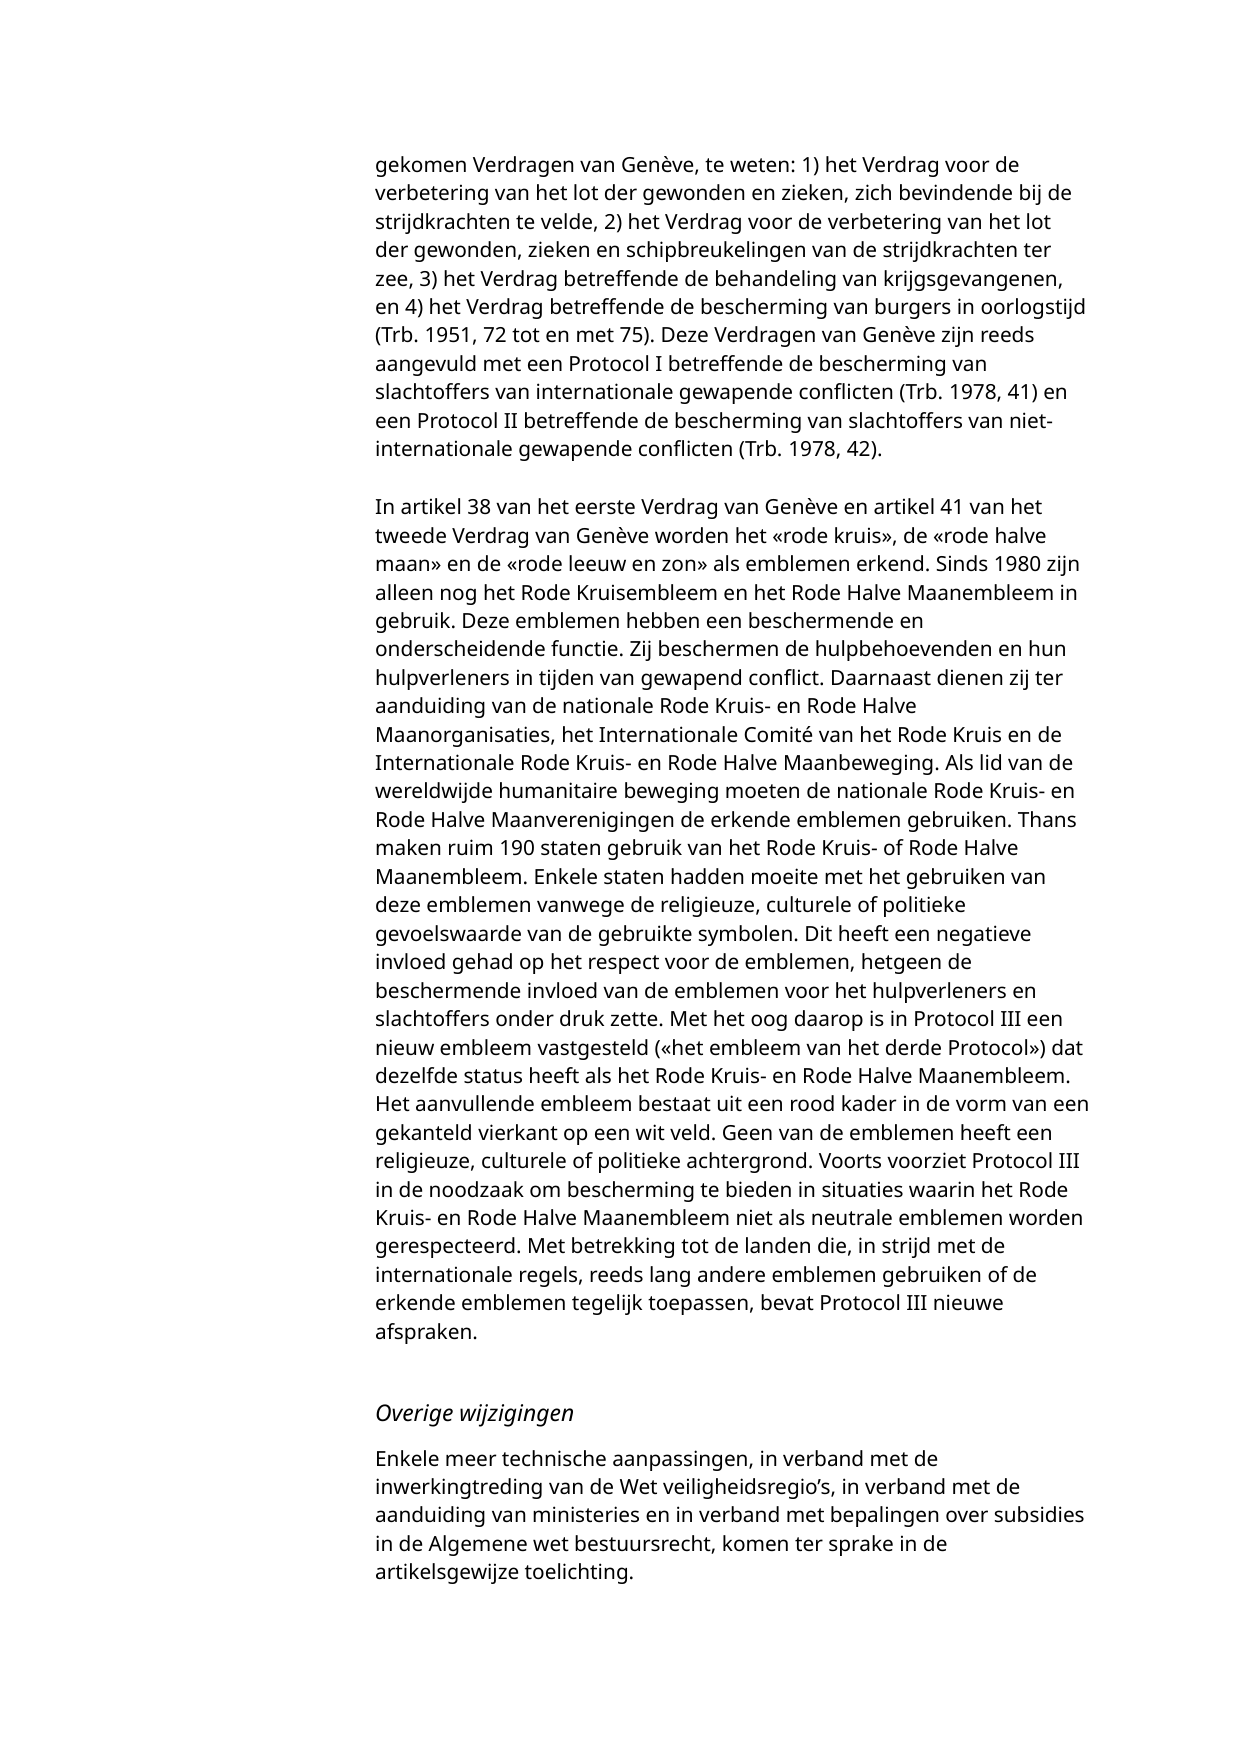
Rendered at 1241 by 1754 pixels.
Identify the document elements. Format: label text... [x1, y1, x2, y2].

subtitle Overige wijzigingen [375, 1397, 1090, 1429]
text In artikel 38 van het eerste Verdrag van Genève en artikel 41 van het tweede Verdrag van Genève worden het «rode kruis», de «rode halve maan» en de «rode leeuw en zon» als emblemen erkend. Sinds 1980 zijn alleen nog het Rode Kruisembleem en het Rode Halve Maanembleem in gebruik. Deze emblemen hebben een beschermende en onderscheidende functie. Zij beschermen de hulpbehoevenden en hun hulpverleners in tijden van gewapend conflict. Daarnaast dienen zij ter aanduiding van de nationale Rode Kruis- en Rode Halve Maanorganisaties, het Internationale Comité van het Rode Kruis en de Internationale Rode Kruis- en Rode Halve Maanbeweging. Als lid van de wereldwijde humanitaire beweging moeten de nationale Rode Kruis- en Rode Halve Maanverenigingen de erkende emblemen gebruiken. Thans maken ruim 190 staten gebruik van het Rode Kruis- of Rode Halve Maanembleem. Enkele staten hadden moeite met het gebruiken van deze emblemen vanwege de religieuze, culturele of politieke gevoelswaarde van de gebruikte symbolen. Dit heeft een negatieve invloed gehad op het respect voor de emblemen, hetgeen de beschermende invloed van de emblemen voor het hulpverleners en slachtoffers onder druk zette. Met het oog daarop is in Protocol III een nieuw embleem vastgesteld («het embleem van het derde Protocol») dat dezelfde status heeft als het Rode Kruis- en Rode Halve Maanembleem. Het aanvullende embleem bestaat uit een rood kader in de vorm van een gekanteld vierkant op een wit veld. Geen van de emblemen heeft een religieuze, culturele of politieke achtergrond. Voorts voorziet Protocol III in de noodzaak om bescherming te bieden in situaties waarin het Rode Kruis- en Rode Halve Maanembleem niet als neutrale emblemen worden gerespecteerd. Met betrekking tot de landen die, in strijd met de internationale regels, reeds lang andere emblemen gebruiken of de erkende emblemen tegelijk toepassen, bevat Protocol III nieuwe afspraken. [375, 492, 1090, 1345]
text gekomen Verdragen van Genève, te weten: 1) het Verdrag voor de verbetering van het lot der gewonden en zieken, zich bevindende bij de strijdkrachten te velde, 2) het Verdrag voor de verbetering van het lot der gewonden, zieken en schipbreukelingen van de strijdkrachten ter zee, 3) het Verdrag betreffende de behandeling van krijgsgevangenen, en 4) het Verdrag betreffende de bescherming van burgers in oorlogstijd (Trb. 1951, 72 tot en met 75). Deze Verdragen van Genève zijn reeds aangevuld met een Protocol I betreffende de bescherming van slachtoffers van internationale gewapende conflicten (Trb. 1978, 41) en een Protocol II betreffende de bescherming van slachtoffers van niet-internationale gewapende conflicten (Trb. 1978, 42). [375, 150, 1090, 463]
text Enkele meer technische aanpassingen, in verband met de inwerkingtreding van de Wet veiligheidsregio’s, in verband met de aanduiding van ministeries en in verband met bepalingen over subsidies in de Algemene wet bestuursrecht, komen ter sprake in de artikelsgewijze toelichting. [375, 1444, 1090, 1586]
